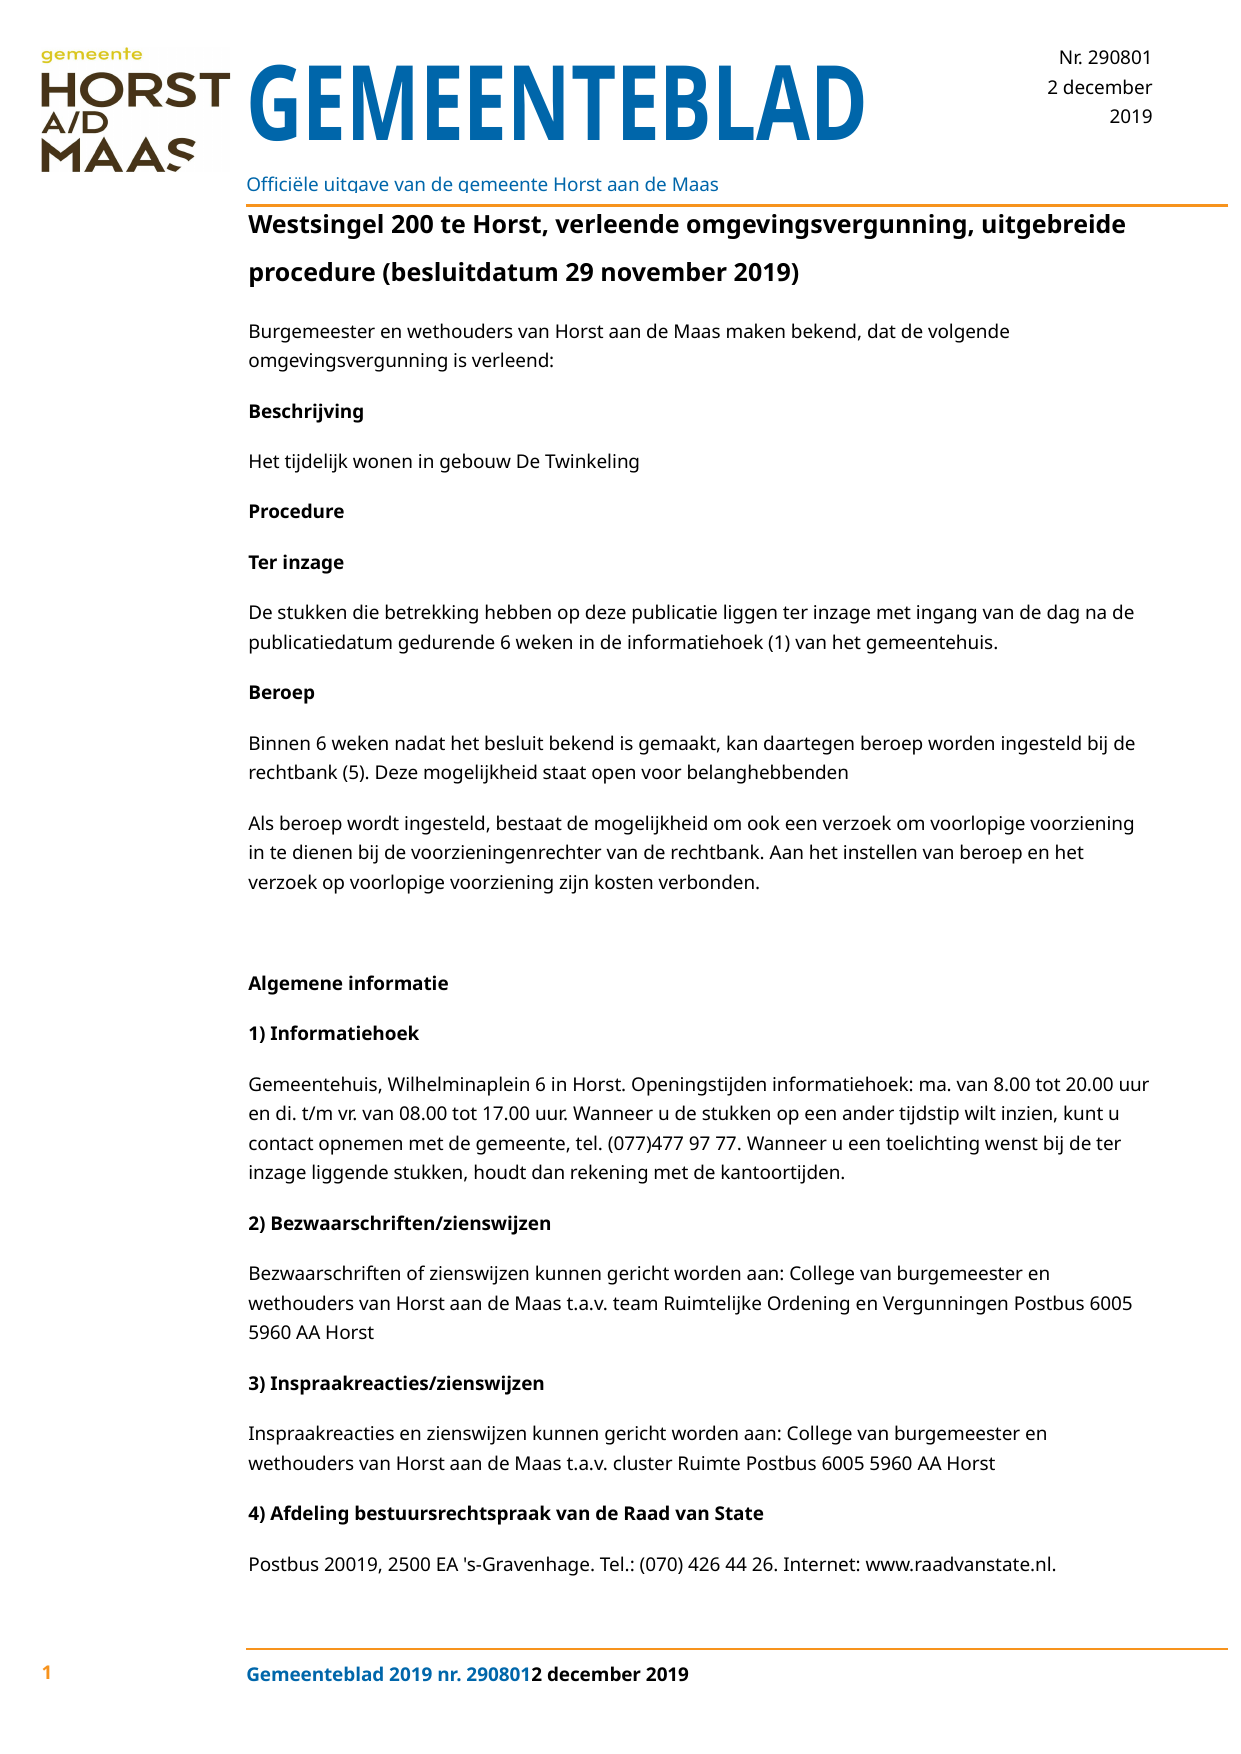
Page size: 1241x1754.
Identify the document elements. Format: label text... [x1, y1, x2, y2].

text 2) Bezwaarschriften/zienswijzen [248, 1210, 1152, 1236]
text Postbus 20019, 2500 EA 's-Gravenhage. Tel.: (070) 426 44 26. Internet: www.raadvanstate.nl. [248, 1551, 1152, 1577]
text De stukken die betrekking hebben op deze publicatie liggen ter inzage met ingang van de dag na de publicatiedatum gedurende 6 weken in de informatiehoek (1) van het gemeentehuis. [248, 599, 1152, 655]
text 3) Inspraakreacties/zienswijzen [248, 1370, 1152, 1396]
text Algemene informatie [248, 970, 1152, 996]
text 1) Informatiehoek [248, 1020, 1152, 1046]
text Ter inzage [248, 549, 1152, 575]
text Het tijdelijk wonen in gebouw De Twinkeling [248, 448, 1152, 474]
text Als beroep wordt ingesteld, bestaat de mogelijkheid om ook een verzoek om voorlopige voorziening in te dienen bij de voorzieningenrechter van de rechtbank. Aan het instellen van beroep en het verzoek op voorlopige voorziening zijn kosten verbonden. [248, 810, 1152, 895]
text Beroep [248, 679, 1152, 705]
text Inspraakreacties en zienswijzen kunnen gericht worden aan: College van burgemeester en wethouders van Horst aan de Maas t.a.v. cluster Ruimte Postbus 6005 5960 AA Horst [248, 1420, 1152, 1476]
text Burgemeester en wethouders van Horst aan de Maas maken bekend, dat de volgende omgevingsvergunning is verleend: [248, 318, 1152, 373]
text Binnen 6 weken nadat het besluit bekend is gemaakt, kan daartegen beroep worden ingesteld bij de rechtbank (5). Deze mogelijkheid staat open voor belanghebbenden [248, 730, 1152, 785]
text Bezwaarschriften of zienswijzen kunnen gericht worden aan: College van burgemeester en wethouders van Horst aan de Maas t.a.v. team Ruimtelijke Ordening en Vergunningen Postbus 6005 5960 AA Horst [248, 1260, 1152, 1345]
text 4) Afdeling bestuursrechtspraak van de Raad van State [248, 1500, 1152, 1526]
text Procedure [248, 499, 1152, 524]
text Beschrijving [248, 398, 1152, 424]
text Westsingel 200 te Horst, verleende omgevingsvergunning, uitgebreide procedure (besluitdatum 29 november 2019) [248, 207, 1152, 288]
text Gemeentehuis, Wilhelminaplein 6 in Horst. Openingstijden informatiehoek: ma. van 8.00 tot 20.00 uur en di. t/m vr. van 08.00 tot 17.00 uur. Wanneer u de stukken op een ander tijdstip wilt inzien, kunt u contact opnemen met de gemeente, tel. (077)477 97 77. Wanneer u een toelichting wenst bij de ter inzage liggende stukken, houdt dan rekening met de kantoortijden. [248, 1071, 1152, 1185]
picture [41, 47, 231, 172]
